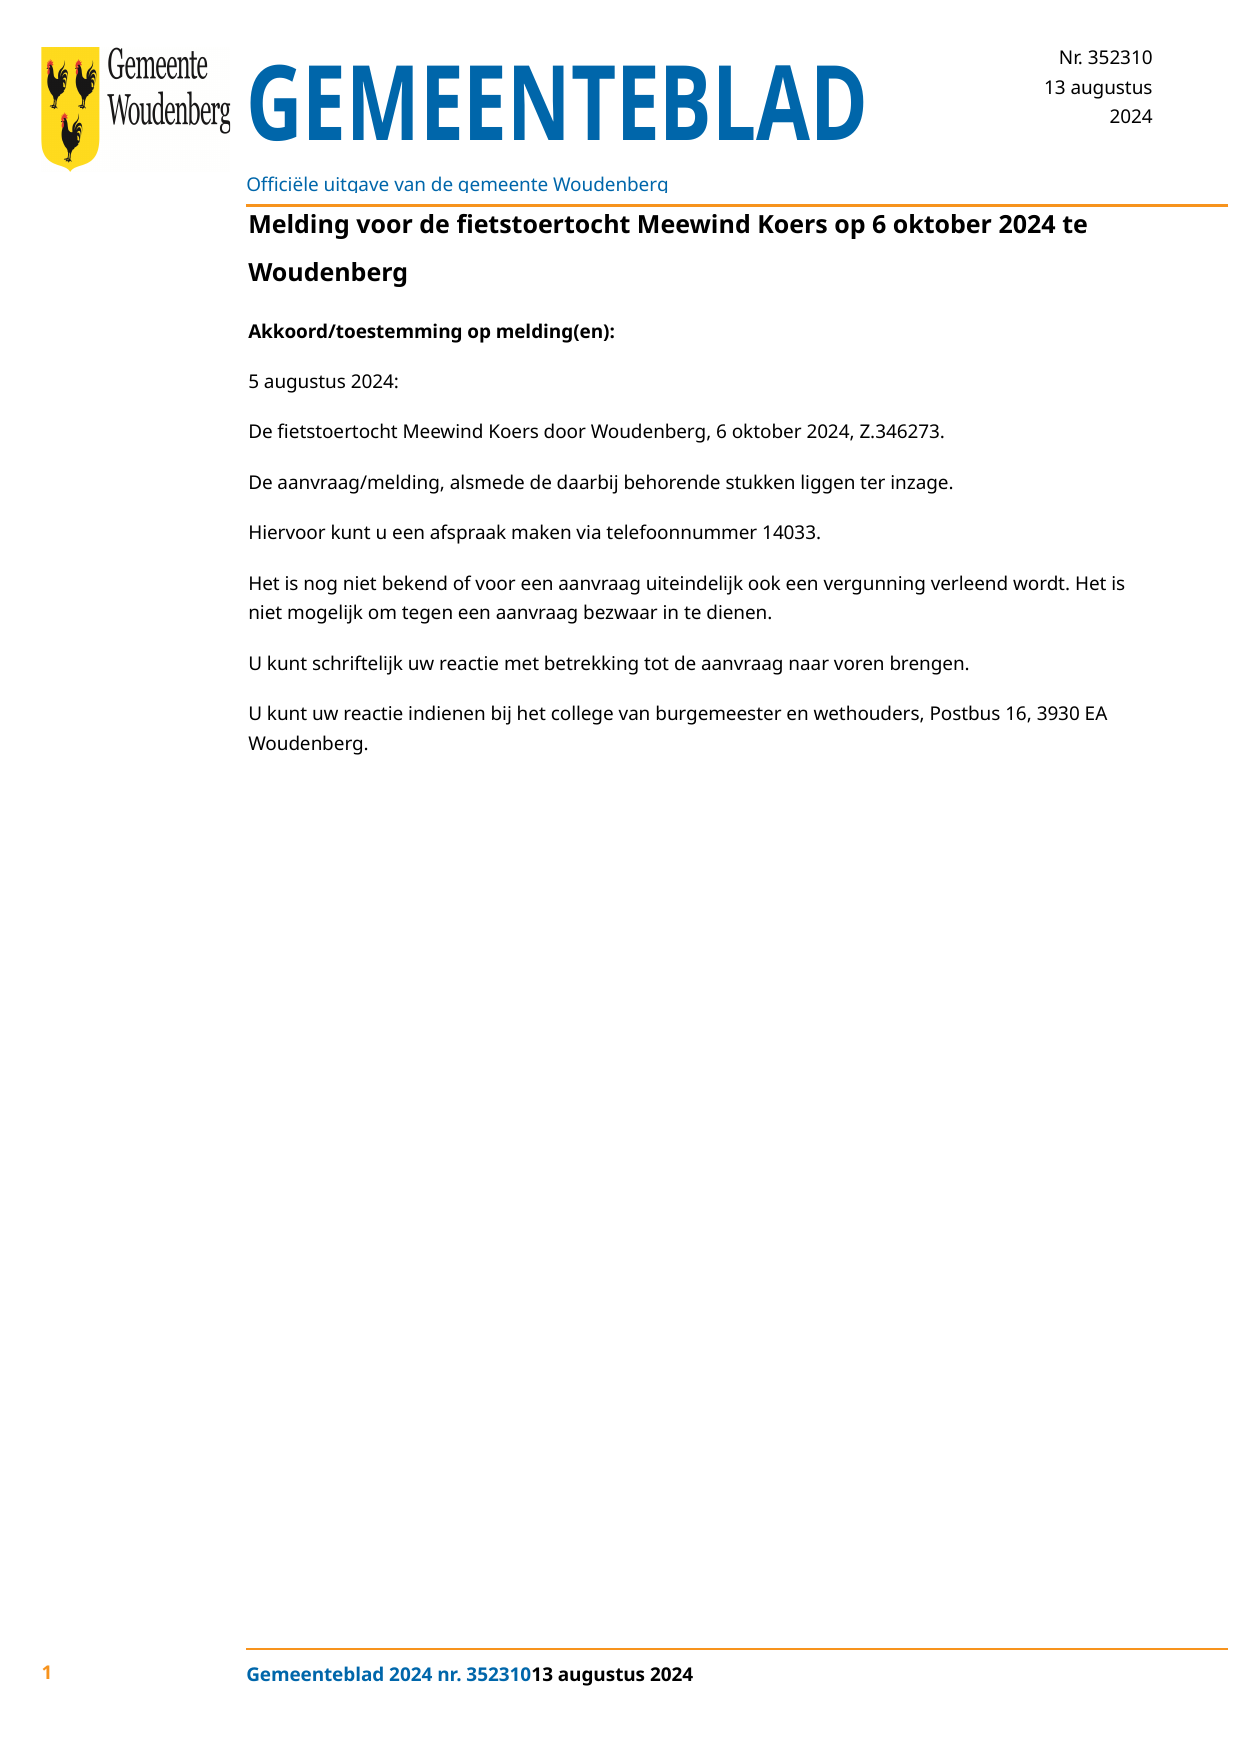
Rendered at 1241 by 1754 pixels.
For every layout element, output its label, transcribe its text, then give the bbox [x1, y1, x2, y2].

text Het is nog niet bekend of voor een aanvraag uiteindelijk ook een vergunning verleend wordt. Het is niet mogelijk om tegen een aanvraag bezwaar in te dienen. [248, 570, 1152, 625]
text 5 augustus 2024: [248, 368, 1152, 394]
text De fietstoertocht Meewind Koers door Woudenberg, 6 oktober 2024, Z.346273. [248, 419, 1152, 444]
picture [41, 47, 231, 172]
text De aanvraag/melding, alsmede de daarbij behorende stukken liggen ter inzage. [248, 469, 1152, 495]
text Akkoord/toestemming op melding(en): [248, 318, 1152, 344]
text Melding voor de fietstoertocht Meewind Koers op 6 oktober 2024 te Woudenberg [248, 207, 1152, 288]
text U kunt uw reactie indienen bij het college van burgemeester en wethouders, Postbus 16, 3930 EA Woudenberg. [248, 700, 1152, 756]
text U kunt schriftelijk uw reactie met betrekking tot de aanvraag naar voren brengen. [248, 650, 1152, 676]
text Hiervoor kunt u een afspraak maken via telefoonnummer 14033. [248, 519, 1152, 545]
